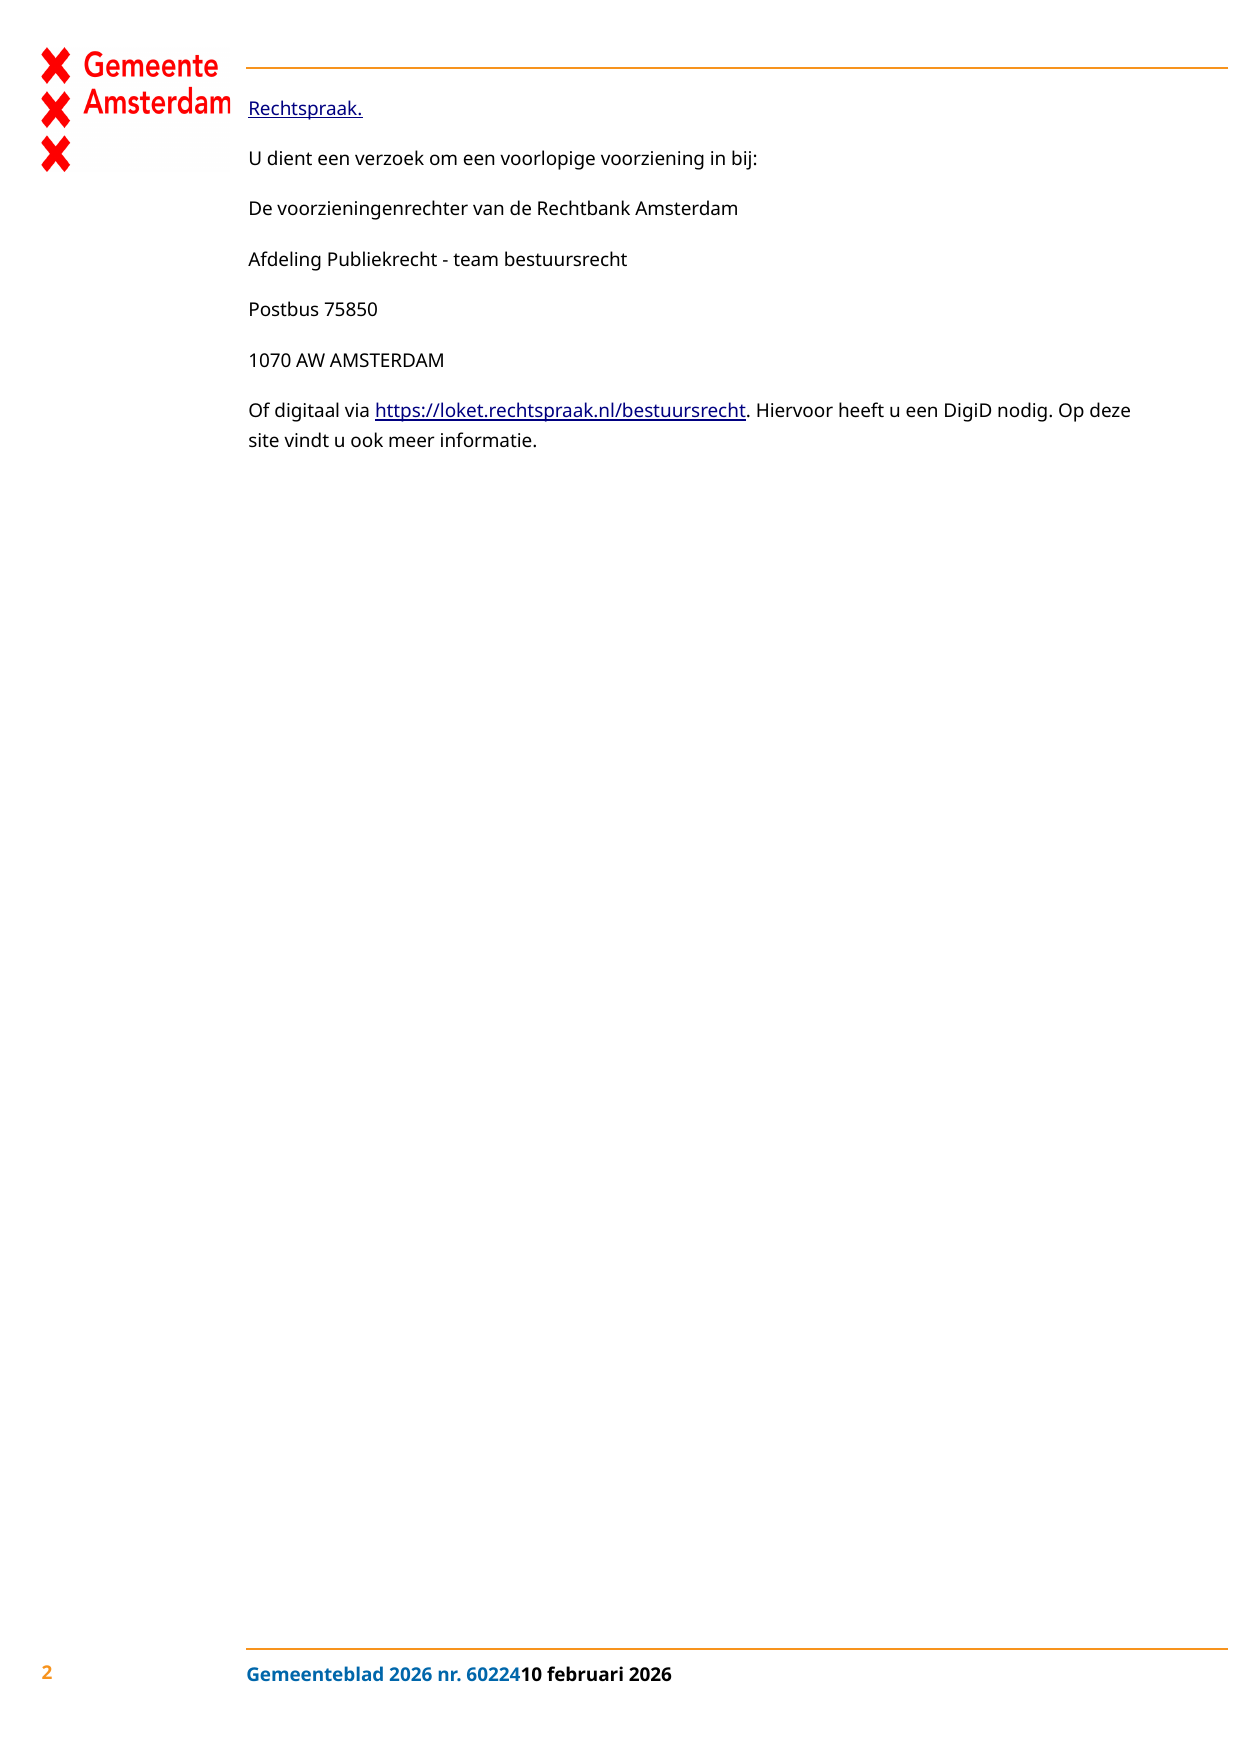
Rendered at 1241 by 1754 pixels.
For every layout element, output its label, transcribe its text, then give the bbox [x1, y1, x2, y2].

text 1070 AW AMSTERDAM [248, 347, 1152, 373]
picture [41, 47, 231, 172]
text U dient een verzoek om een voorlopige voorziening in bij: [248, 145, 1152, 171]
text Rechtspraak. [248, 95, 1152, 121]
text Afdeling Publiekrecht - team bestuursrecht [248, 246, 1152, 272]
text Of digitaal via https://loket.rechtspraak.nl/bestuursrecht. Hiervoor heeft u een DigiD nodig. Op deze site vindt u ook meer informatie. [248, 397, 1152, 453]
text De voorzieningenrechter van de Rechtbank Amsterdam [248, 196, 1152, 221]
text Postbus 75850 [248, 296, 1152, 322]
